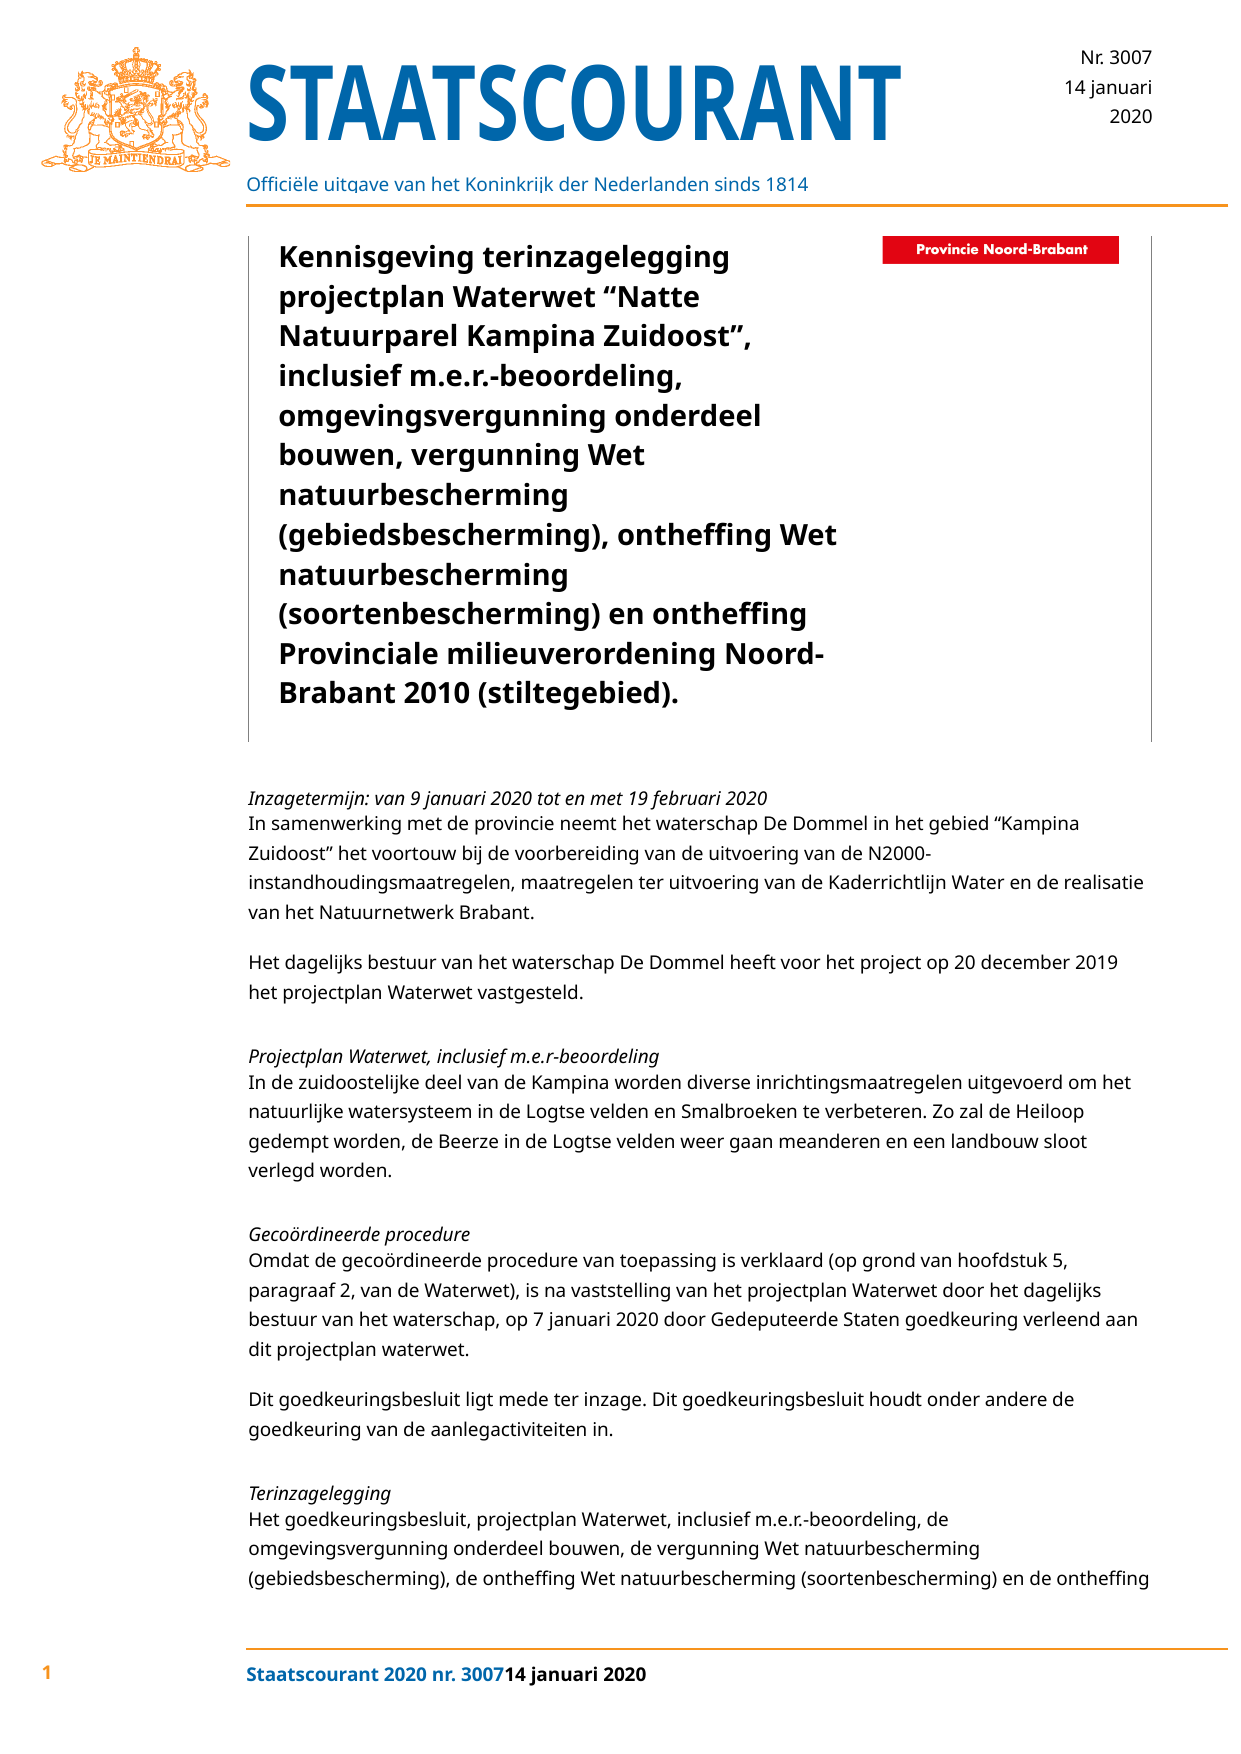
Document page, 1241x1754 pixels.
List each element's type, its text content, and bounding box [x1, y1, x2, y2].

text Omdat de gecoördineerde procedure van toepassing is verklaard (op grond van hoofdstuk 5, paragraaf 2, van de Waterwet), is na vaststelling van het projectplan Waterwet door het dagelijks bestuur van het waterschap, op 7 januari 2020 door Gedeputeerde Staten goedkeuring verleend aan dit projectplan waterwet. [248, 1247, 1152, 1362]
text In de zuidoostelijke deel van de Kampina worden diverse inrichtingsmaatregelen uitgevoerd om het natuurlijke watersysteem in de Logtse velden en Smalbroeken te verbeteren. Zo zal de Heiloop gedempt worden, de Beerze in de Logtse velden weer gaan meanderen en een landbouw sloot verlegd worden. [248, 1069, 1152, 1183]
table_header [1119, 236, 1151, 263]
table_header [850, 236, 882, 263]
picture [41, 47, 231, 172]
table_header [850, 264, 1151, 742]
text Gecoördineerde procedure [248, 1222, 1152, 1247]
text Dit goedkeuringsbesluit ligt mede ter inzage. Dit goedkeuringsbesluit houdt onder andere de goedkeuring van de aanlegactiviteiten in. [248, 1386, 1152, 1442]
picture [882, 236, 1119, 264]
text Het dagelijks bestuur van het waterschap De Dommel heeft voor het project op 20 december 2019 het projectplan Waterwet vastgesteld. [248, 949, 1152, 1005]
text Projectplan Waterwet, inclusief m.e.r-beoordeling [248, 1043, 1152, 1069]
table_header Kennisgeving terinzagelegging projectplan Waterwet “Natte Natuurparel Kampina Zuidoost”, inclusief m.e.r.-beoordeling, omgevingsvergunning onderdeel bouwen, vergunning Wet natuurbescherming (gebiedsbescherming), ontheffing Wet natuurbescherming (soortenbescherming) en ontheffing Provinciale milieuverordening Noord-Brabant 2010 (stiltegebied). [249, 236, 850, 742]
text Het goedkeuringsbesluit, projectplan Waterwet, inclusief m.e.r.-beoordeling, de omgevingsvergunning onderdeel bouwen, de vergunning Wet natuurbescherming (gebiedsbescherming), de ontheffing Wet natuurbescherming (soortenbescherming) en de ontheffing [248, 1506, 1152, 1591]
text In samenwerking met de provincie neemt het waterschap De Dommel in het gebied “Kampina Zuidoost” het voortouw bij de voorbereiding van de uitvoering van de N2000-instandhoudingsmaatregelen, maatregelen ter uitvoering van de Kaderrichtlijn Water en de realisatie van het Natuurnetwerk Brabant. [248, 810, 1152, 925]
text Inzagetermijn: van 9 januari 2020 tot en met 19 februari 2020 [248, 785, 1152, 810]
text Terinzagelegging [248, 1480, 1152, 1506]
